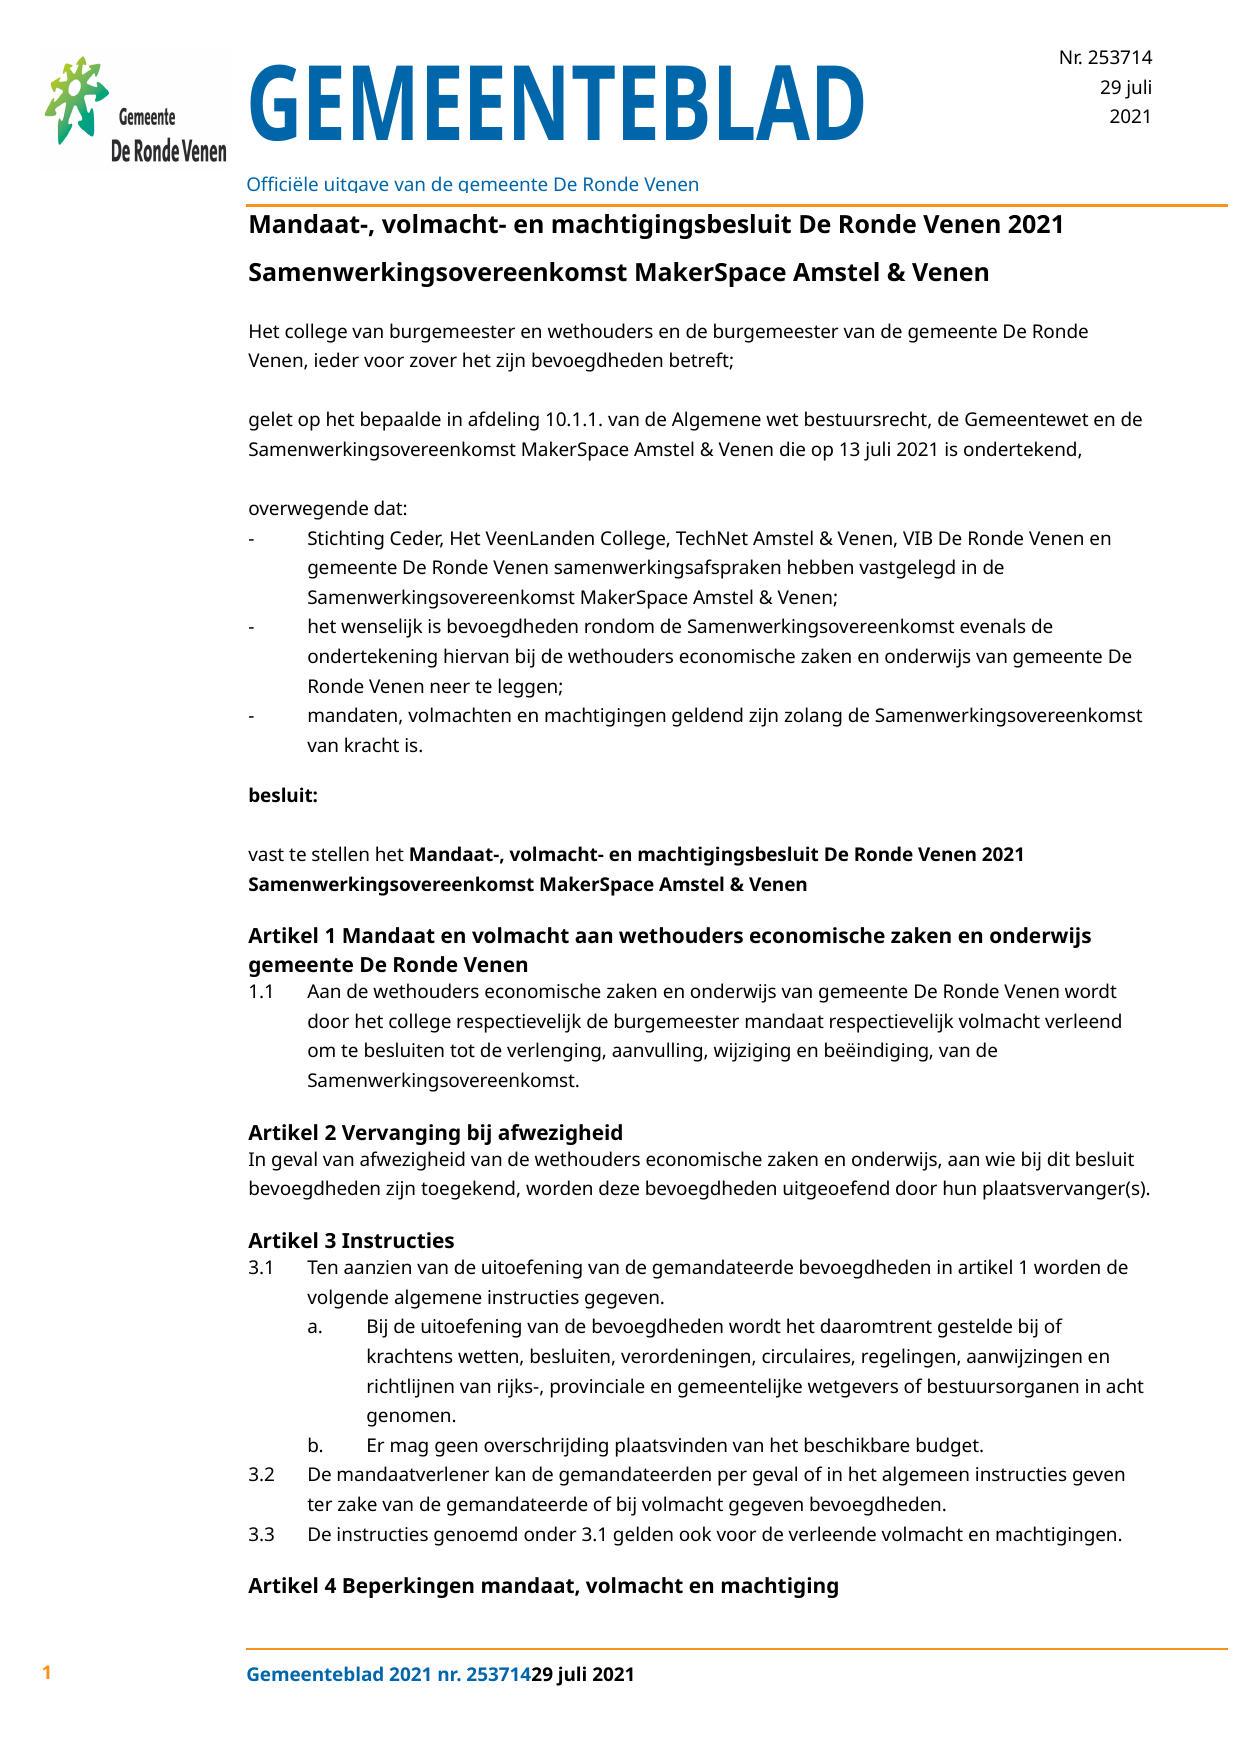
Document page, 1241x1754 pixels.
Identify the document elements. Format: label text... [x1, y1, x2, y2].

text vast te stellen het Mandaat-, volmacht- en machtigingsbesluit De Ronde Venen 2021 Samenwerkingsovereenkomst MakerSpace Amstel & Venen [248, 842, 1152, 897]
list Er mag geen overschrijding plaatsvinden van het beschikbare budget. [307, 1432, 1152, 1458]
list het wenselijk is bevoegdheden rondom de Samenwerkingsovereenkomst evenals de ondertekening hiervan bij de wethouders economische zaken en onderwijs van gemeente De Ronde Venen neer te leggen; [248, 614, 1152, 699]
text In geval van afwezigheid van de wethouders economische zaken en onderwijs, aan wie bij dit besluit bevoegdheden zijn toegekend, worden deze bevoegdheden uitgeoefend door hun plaatsvervanger(s). [248, 1146, 1152, 1201]
text Artikel 3 Instructies [248, 1226, 1152, 1254]
text Artikel 2 Vervanging bij afwezigheid [248, 1118, 1152, 1146]
list De mandaatverlener kan de gemandateerden per geval of in het algemeen instructies geven ter zake van de gemandateerde of bij volmacht gegeven bevoegdheden. [248, 1462, 1152, 1517]
text Mandaat-, volmacht- en machtigingsbesluit De Ronde Venen 2021 Samenwerkingsovereenkomst MakerSpace Amstel & Venen [248, 207, 1152, 288]
list Aan de wethouders economische zaken en onderwijs van gemeente De Ronde Venen wordt door het college respectievelijk de burgemeester mandaat respectievelijk volmacht verleend om te besluiten tot de verlenging, aanvulling, wijziging en beëindiging, van de Samenwerkingsovereenkomst. [248, 978, 1152, 1093]
text besluit: [248, 782, 1152, 808]
text gelet op het bepaalde in afdeling 10.1.1. van de Algemene wet bestuursrecht, de Gemeentewet en de Samenwerkingsovereenkomst MakerSpace Amstel & Venen die op 13 juli 2021 is ondertekend, [248, 407, 1152, 462]
list mandaten, volmachten en machtigingen geldend zijn zolang de Samenwerkingsovereenkomst van kracht is. [248, 702, 1152, 758]
list Bij de uitoefening van de bevoegdheden wordt het daaromtrent gestelde bij of krachtens wetten, besluiten, verordeningen, circulaires, regelingen, aanwijzingen en richtlijnen van rijks-, provinciale en gemeentelijke wetgevers of bestuursorganen in acht genomen. [307, 1314, 1152, 1428]
list De instructies genoemd onder 3.1 gelden ook voor de verleende volmacht en machtigingen. [248, 1521, 1152, 1546]
picture [41, 47, 231, 172]
list Stichting Ceder, Het VeenLanden College, TechNet Amstel & Venen, VIB De Ronde Venen en gemeente De Ronde Venen samenwerkingsafspraken hebben vastgelegd in de Samenwerkingsovereenkomst MakerSpace Amstel & Venen; [248, 525, 1152, 610]
list Ten aanzien van de uitoefening van de gemandateerde bevoegdheden in artikel 1 worden de volgende algemene instructies gegeven. [248, 1254, 1152, 1310]
text Artikel 4 Beperkingen mandaat, volmacht en machtiging [248, 1571, 1152, 1599]
text overwegende dat: [248, 495, 1152, 521]
text Artikel 1 Mandaat en volmacht aan wethouders economische zaken en onderwijs gemeente De Ronde Venen [248, 922, 1152, 978]
text Het college van burgemeester en wethouders en de burgemeester van de gemeente De Ronde Venen, ieder voor zover het zijn bevoegdheden betreft; [248, 318, 1152, 373]
